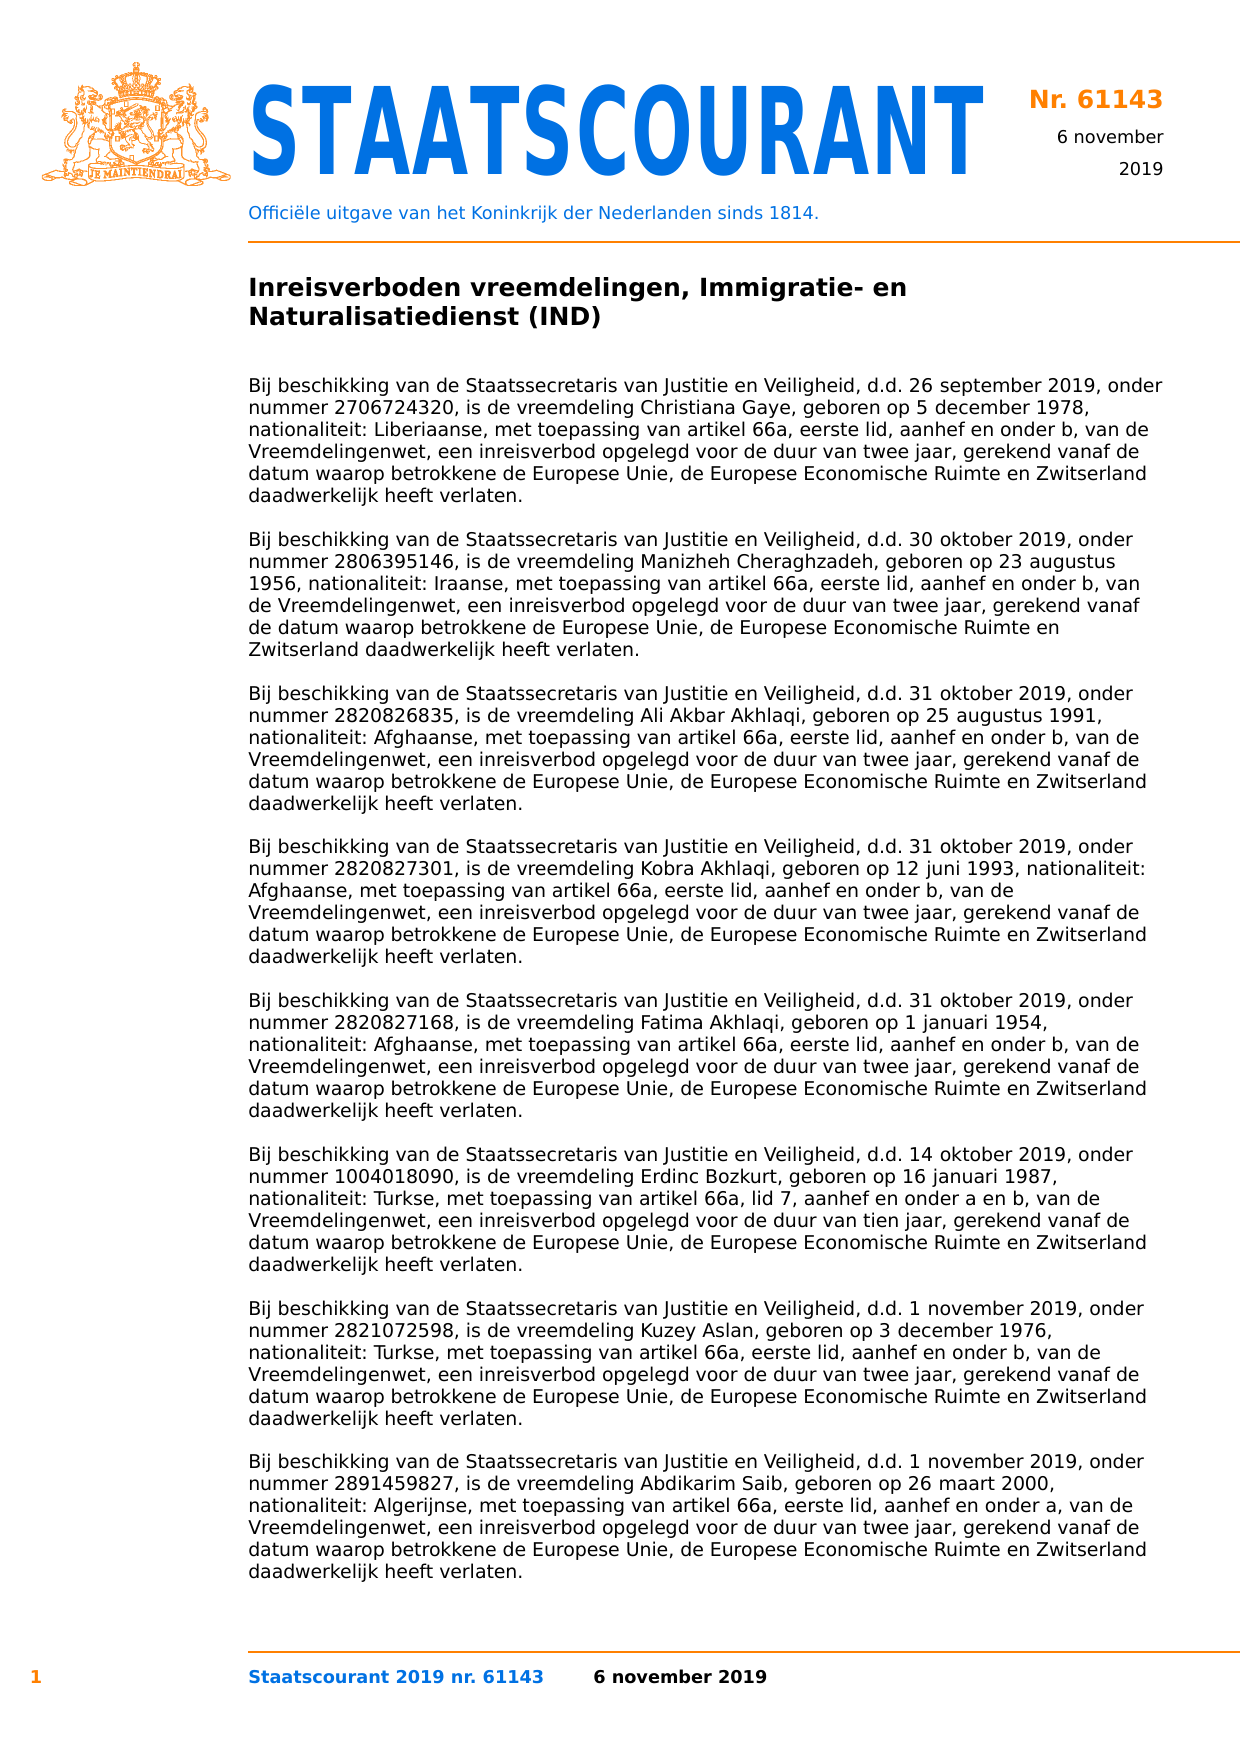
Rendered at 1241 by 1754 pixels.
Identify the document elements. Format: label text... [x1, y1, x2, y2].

table_header STAATSCOURANT [248, 62, 998, 203]
text Bij beschikking van de Staatssecretaris van Justitie en Veiligheid, d.d. 31 oktober 2019, onder nummer 2820827301, is de vreemdeling Kobra Akhlaqi, geboren op 12 juni 1993, nationaliteit: Afghaanse, met toepassing van artikel 66a, eerste lid, aanhef en onder b, van de Vreemdelingenwet, een inreisverbod opgelegd voor de duur van twee jaar, gerekend vanaf de datum waarop betrokkene de Europese Unie, de Europese Economische Ruimte en Zwitserland daadwerkelijk heeft verlaten. [248, 836, 1163, 968]
text Bij beschikking van de Staatssecretaris van Justitie en Veiligheid, d.d. 31 oktober 2019, onder nummer 2820827168, is de vreemdeling Fatima Akhlaqi, geboren op 1 januari 1954, nationaliteit: Afghaanse, met toepassing van artikel 66a, eerste lid, aanhef en onder b, van de Vreemdelingenwet, een inreisverbod opgelegd voor de duur van twee jaar, gerekend vanaf de datum waarop betrokkene de Europese Unie, de Europese Economische Ruimte en Zwitserland daadwerkelijk heeft verlaten. [248, 990, 1163, 1122]
text Bij beschikking van de Staatssecretaris van Justitie en Veiligheid, d.d. 31 oktober 2019, onder nummer 2820826835, is de vreemdeling Ali Akbar Akhlaqi, geboren op 25 augustus 1991, nationaliteit: Afghaanse, met toepassing van artikel 66a, eerste lid, aanhef en onder b, van de Vreemdelingenwet, een inreisverbod opgelegd voor de duur van twee jaar, gerekend vanaf de datum waarop betrokkene de Europese Unie, de Europese Economische Ruimte en Zwitserland daadwerkelijk heeft verlaten. [248, 683, 1163, 814]
table_header Nr. 61143 [998, 62, 1240, 121]
table_cell 2019 [998, 153, 1240, 203]
text Bij beschikking van de Staatssecretaris van Justitie en Veiligheid, d.d. 30 oktober 2019, onder nummer 2806395146, is de vreemdeling Manizheh Cheraghzadeh, geboren op 23 augustus 1956, nationaliteit: Iraanse, met toepassing van artikel 66a, eerste lid, aanhef en onder b, van de Vreemdelingenwet, een inreisverbod opgelegd voor de duur van twee jaar, gerekend vanaf de datum waarop betrokkene de Europese Unie, de Europese Economische Ruimte en Zwitserland daadwerkelijk heeft verlaten. [248, 529, 1163, 661]
picture [41, 62, 231, 186]
subtitle Inreisverboden vreemdelingen, Immigratie- en Naturalisatiedienst (IND) [248, 273, 1163, 331]
table_cell Officiële uitgave van het Koninkrijk der Nederlanden sinds 1814. [248, 203, 1240, 241]
table_header [25, 62, 248, 241]
text Bij beschikking van de Staatssecretaris van Justitie en Veiligheid, d.d. 1 november 2019, onder nummer 2891459827, is de vreemdeling Abdikarim Saib, geboren op 26 maart 2000, nationaliteit: Algerijnse, met toepassing van artikel 66a, eerste lid, aanhef en onder a, van de Vreemdelingenwet, een inreisverbod opgelegd voor de duur van twee jaar, gerekend vanaf de datum waarop betrokkene de Europese Unie, de Europese Economische Ruimte en Zwitserland daadwerkelijk heeft verlaten. [248, 1451, 1163, 1583]
text Bij beschikking van de Staatssecretaris van Justitie en Veiligheid, d.d. 26 september 2019, onder nummer 2706724320, is de vreemdeling Christiana Gaye, geboren op 5 december 1978, nationaliteit: Liberiaanse, met toepassing van artikel 66a, eerste lid, aanhef en onder b, van de Vreemdelingenwet, een inreisverbod opgelegd voor de duur van twee jaar, gerekend vanaf de datum waarop betrokkene de Europese Unie, de Europese Economische Ruimte en Zwitserland daadwerkelijk heeft verlaten. [248, 375, 1163, 507]
table_cell 6 november [998, 121, 1240, 153]
text Bij beschikking van de Staatssecretaris van Justitie en Veiligheid, d.d. 1 november 2019, onder nummer 2821072598, is de vreemdeling Kuzey Aslan, geboren op 3 december 1976, nationaliteit: Turkse, met toepassing van artikel 66a, eerste lid, aanhef en onder b, van de Vreemdelingenwet, een inreisverbod opgelegd voor de duur van twee jaar, gerekend vanaf de datum waarop betrokkene de Europese Unie, de Europese Economische Ruimte en Zwitserland daadwerkelijk heeft verlaten. [248, 1298, 1163, 1429]
text Bij beschikking van de Staatssecretaris van Justitie en Veiligheid, d.d. 14 oktober 2019, onder nummer 1004018090, is de vreemdeling Erdinc Bozkurt, geboren op 16 januari 1987, nationaliteit: Turkse, met toepassing van artikel 66a, lid 7, aanhef en onder a en b, van de Vreemdelingenwet, een inreisverbod opgelegd voor de duur van tien jaar, gerekend vanaf de datum waarop betrokkene de Europese Unie, de Europese Economische Ruimte en Zwitserland daadwerkelijk heeft verlaten. [248, 1144, 1163, 1276]
